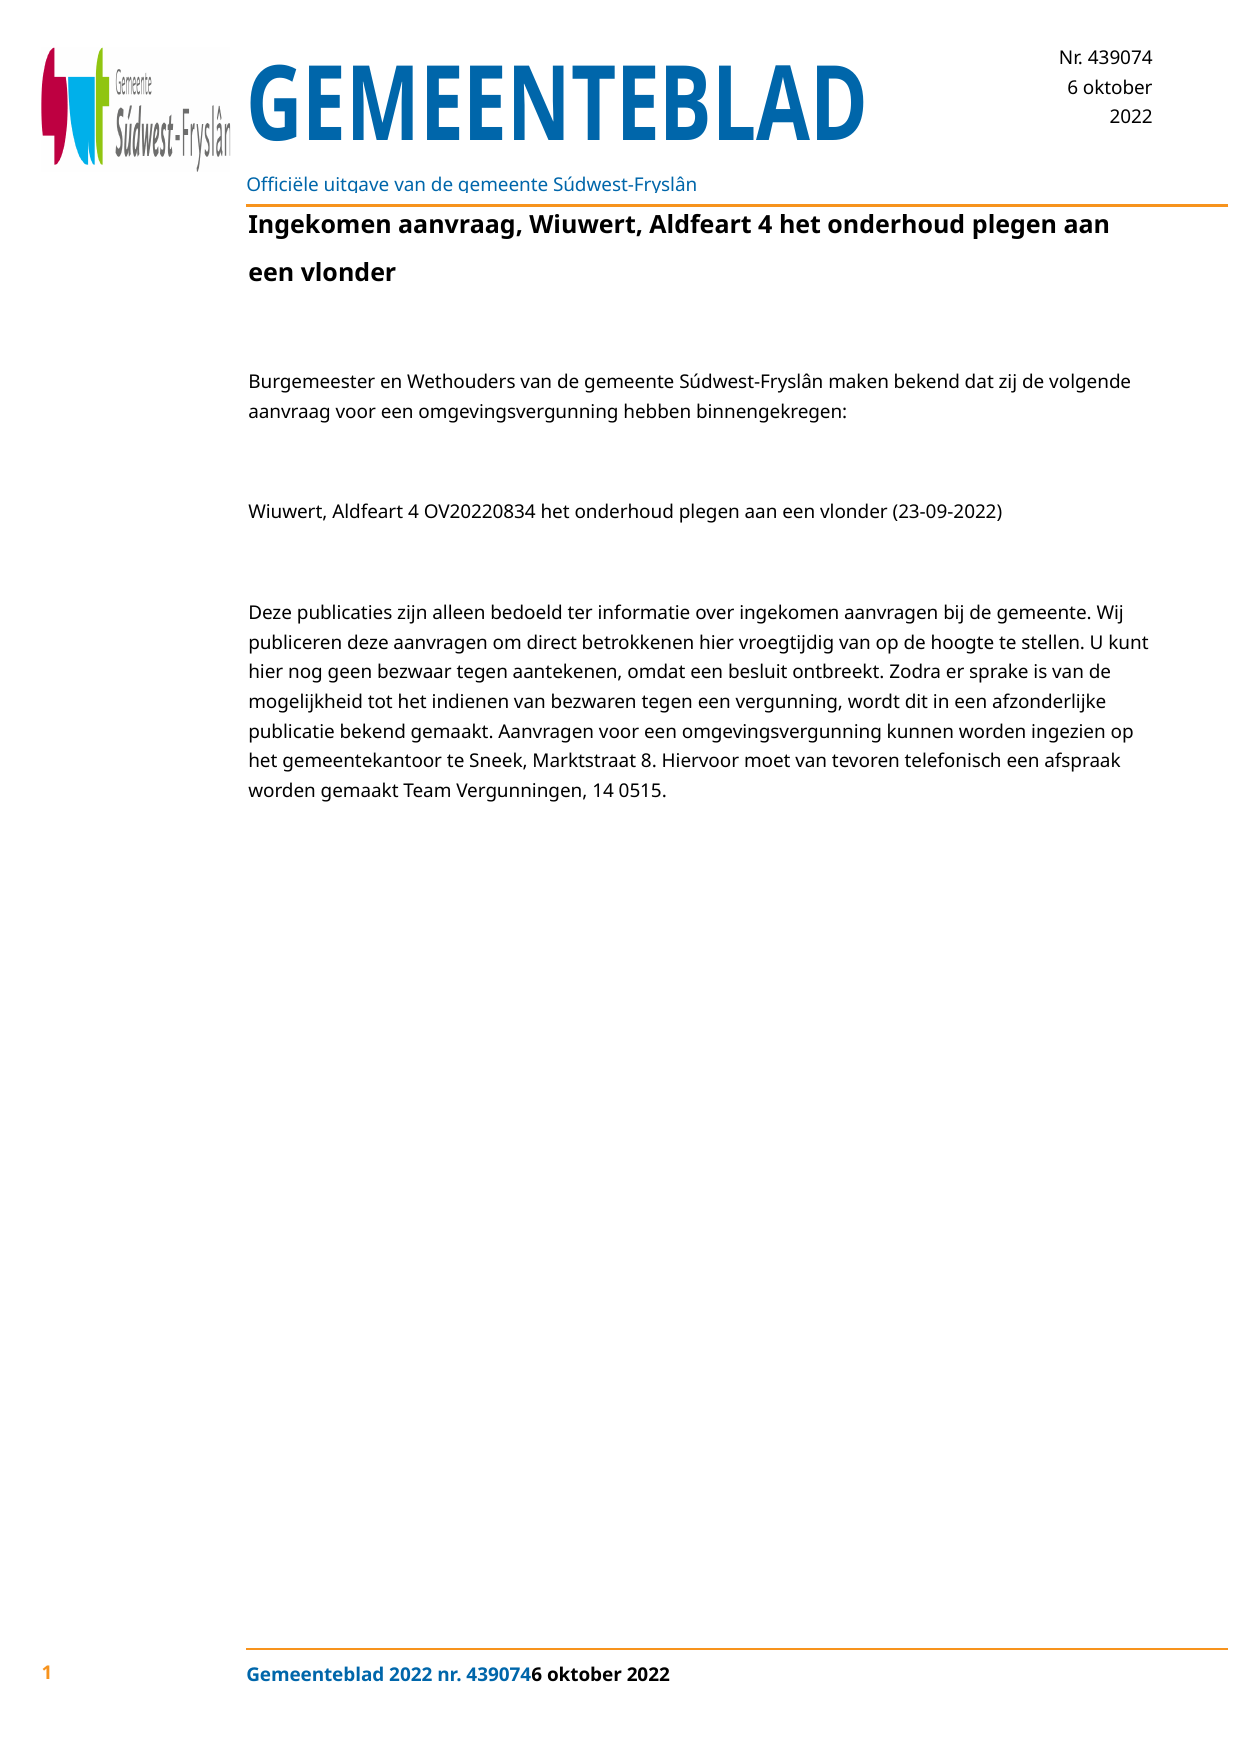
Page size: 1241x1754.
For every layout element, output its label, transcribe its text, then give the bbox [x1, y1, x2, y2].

text Deze publicaties zijn alleen bedoeld ter informatie over ingekomen aanvragen bij de gemeente. Wij publiceren deze aanvragen om direct betrokkenen hier vroegtijdig van op de hoogte te stellen. U kunt hier nog geen bezwaar tegen aantekenen, omdat een besluit ontbreekt. Zodra er sprake is van de mogelijkheid tot het indienen van bezwaren tegen een vergunning, wordt dit in een afzonderlijke publicatie bekend gemaakt. Aanvragen voor een omgevingsvergunning kunnen worden ingezien op het gemeentekantoor te Sneek, Marktstraat 8. Hiervoor moet van tevoren telefonisch een afspraak worden gemaakt Team Vergunningen, 14 0515. [248, 599, 1152, 803]
text Burgemeester en Wethouders van de gemeente Súdwest-Fryslân maken bekend dat zij de volgende aanvraag voor een omgevingsvergunning hebben binnengekregen: [248, 368, 1152, 424]
text Wiuwert, Aldfeart 4 OV20220834 het onderhoud plegen aan een vlonder (23-09-2022) [248, 499, 1152, 524]
text Ingekomen aanvraag, Wiuwert, Aldfeart 4 het onderhoud plegen aan een vlonder [248, 207, 1152, 288]
picture [41, 47, 231, 172]
